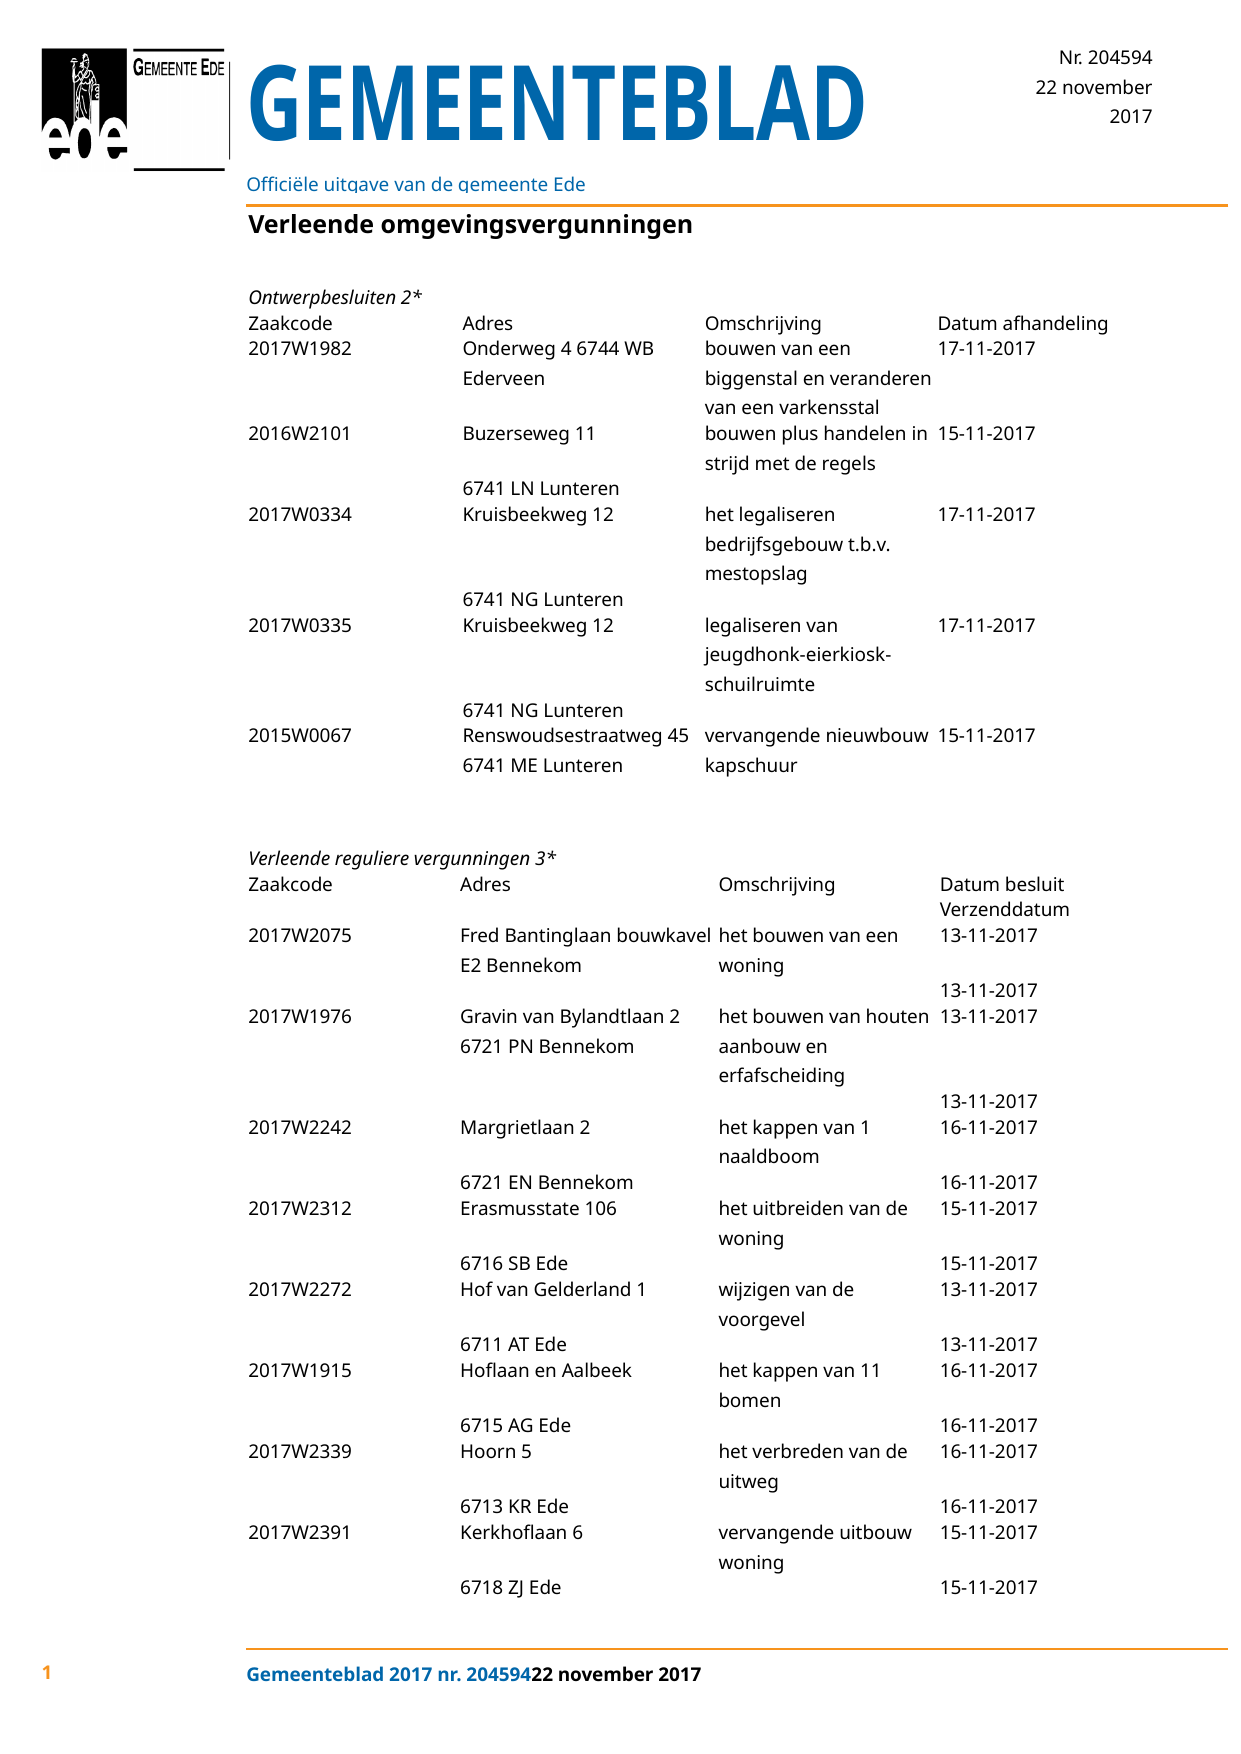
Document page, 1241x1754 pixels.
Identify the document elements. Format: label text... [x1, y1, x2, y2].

table_cell [248, 1250, 460, 1276]
table_cell [718, 897, 939, 922]
table_cell vervangende uitbouw woning [718, 1519, 939, 1574]
table_cell Buzerseweg 11 [462, 420, 704, 476]
table_cell 2017W1982 [248, 335, 462, 420]
table_cell [248, 586, 462, 612]
table_cell [937, 476, 1152, 501]
table_cell 2017W2075 [248, 923, 460, 978]
table_cell 13-11-2017 [940, 1088, 1152, 1114]
table_cell 2016W2101 [248, 420, 462, 476]
table_header Zaakcode [248, 871, 460, 897]
table_cell 6721 EN Bennekom [460, 1169, 718, 1195]
table_cell [718, 1169, 939, 1195]
table_cell Erasmusstate 106 [460, 1195, 718, 1250]
table_cell [248, 1331, 460, 1357]
table_cell [937, 586, 1152, 612]
table_cell [705, 586, 937, 612]
text Verleende omgevingsvergunningen [248, 207, 1152, 241]
table_cell 2017W2339 [248, 1438, 460, 1493]
table_cell [248, 697, 462, 723]
table_cell 13-11-2017 [940, 923, 1152, 978]
table_header Adres [460, 871, 718, 897]
table_header Omschrijving [705, 310, 937, 335]
table_cell 6718 ZJ Ede [460, 1575, 718, 1600]
table_cell 2017W2242 [248, 1114, 460, 1169]
table_cell [248, 1575, 460, 1600]
table_cell het legaliseren bedrijfsgebouw t.b.v. mestopslag [705, 501, 937, 586]
table_cell 2017W0335 [248, 612, 462, 697]
table_cell [248, 978, 460, 1003]
table_cell 15-11-2017 [940, 1519, 1152, 1574]
table_cell Hoflaan en Aalbeek [460, 1357, 718, 1412]
table_cell Margrietlaan 2 [460, 1114, 718, 1169]
table_cell 16-11-2017 [940, 1114, 1152, 1169]
table_cell het bouwen van een woning [718, 923, 939, 978]
table_cell 15-11-2017 [940, 1575, 1152, 1600]
table_cell 13-11-2017 [940, 978, 1152, 1003]
table_cell 13-11-2017 [940, 1276, 1152, 1331]
table_cell [937, 697, 1152, 723]
table_cell [705, 476, 937, 501]
table_cell het uitbreiden van de woning [718, 1195, 939, 1250]
table_cell [460, 978, 718, 1003]
table_cell vervangende nieuwbouw kapschuur [705, 723, 937, 778]
table_cell Gravin van Bylandtlaan 2 6721 PN Bennekom [460, 1004, 718, 1088]
table_cell 6741 NG Lunteren [462, 586, 704, 612]
table_cell het bouwen van houten aanbouw en erfafscheiding [718, 1004, 939, 1088]
table_cell 13-11-2017 [940, 1004, 1152, 1088]
table_cell [248, 1169, 460, 1195]
table_header Zaakcode [248, 310, 462, 335]
table_cell Kerkhoflaan 6 [460, 1519, 718, 1574]
table_cell Kruisbeekweg 12 [462, 612, 704, 697]
table_cell 17-11-2017 [937, 501, 1152, 586]
table_cell 6715 AG Ede [460, 1413, 718, 1438]
table_cell 2015W0067 [248, 723, 462, 778]
table_cell 2017W1915 [248, 1357, 460, 1412]
table_cell 17-11-2017 [937, 612, 1152, 697]
table_cell 16-11-2017 [940, 1438, 1152, 1493]
table_cell het kappen van 1 naaldboom [718, 1114, 939, 1169]
table_cell 15-11-2017 [937, 723, 1152, 778]
table_cell 16-11-2017 [940, 1169, 1152, 1195]
table_cell [460, 1088, 718, 1114]
table_cell 2017W1976 [248, 1004, 460, 1088]
table_cell Hof van Gelderland 1 [460, 1276, 718, 1331]
table_cell bouwen van een biggenstal en veranderen van een varkensstal [705, 335, 937, 420]
table_cell 15-11-2017 [940, 1195, 1152, 1250]
table_cell Onderweg 4 6744 WB Ederveen [462, 335, 704, 420]
table_cell 6716 SB Ede [460, 1250, 718, 1276]
table_cell Fred Bantinglaan bouwkavel E2 Bennekom [460, 923, 718, 978]
table_header Datum afhandeling [937, 310, 1152, 335]
table_cell [718, 1575, 939, 1600]
table_cell [718, 978, 939, 1003]
table_cell 15-11-2017 [940, 1250, 1152, 1276]
table_cell 6741 LN Lunteren [462, 476, 704, 501]
table_header Adres [462, 310, 704, 335]
table_cell Hoorn 5 [460, 1438, 718, 1493]
table_cell het kappen van 11 bomen [718, 1357, 939, 1412]
table_cell [248, 1494, 460, 1519]
table_cell [248, 1088, 460, 1114]
table_cell Renswoudsestraatweg 45 6741 ME Lunteren [462, 723, 704, 778]
table_cell [460, 897, 718, 922]
table_cell 16-11-2017 [940, 1494, 1152, 1519]
text Ontwerpbesluiten 2* [248, 284, 1152, 309]
text Verleende reguliere vergunningen 3* [248, 845, 1152, 871]
table_cell [705, 697, 937, 723]
table_cell legaliseren van jeugdhonk-eierkiosk-schuilruimte [705, 612, 937, 697]
table_cell 2017W2272 [248, 1276, 460, 1331]
table_cell 16-11-2017 [940, 1413, 1152, 1438]
table_cell [718, 1413, 939, 1438]
table_header Omschrijving [718, 871, 939, 897]
table_cell [718, 1088, 939, 1114]
table_cell [248, 1413, 460, 1438]
table_cell Kruisbeekweg 12 [462, 501, 704, 586]
table_cell 2017W2312 [248, 1195, 460, 1250]
table_cell 16-11-2017 [940, 1357, 1152, 1412]
table_cell [248, 897, 460, 922]
table_cell [718, 1331, 939, 1357]
table_cell het verbreden van de uitweg [718, 1438, 939, 1493]
table_cell [718, 1250, 939, 1276]
table_cell 15-11-2017 [937, 420, 1152, 476]
table_cell Verzenddatum [940, 897, 1152, 922]
table_cell 13-11-2017 [940, 1331, 1152, 1357]
table_cell [248, 476, 462, 501]
table_cell 17-11-2017 [937, 335, 1152, 420]
table_cell [718, 1494, 939, 1519]
table_cell 6741 NG Lunteren [462, 697, 704, 723]
table_cell 2017W2391 [248, 1519, 460, 1574]
table_header Datum besluit [940, 871, 1152, 897]
table_cell wijzigen van de voorgevel [718, 1276, 939, 1331]
table_cell bouwen plus handelen in strijd met de regels [705, 420, 937, 476]
table_cell 6711 AT Ede [460, 1331, 718, 1357]
table_cell 6713 KR Ede [460, 1494, 718, 1519]
table_cell 2017W0334 [248, 501, 462, 586]
picture [41, 47, 231, 172]
